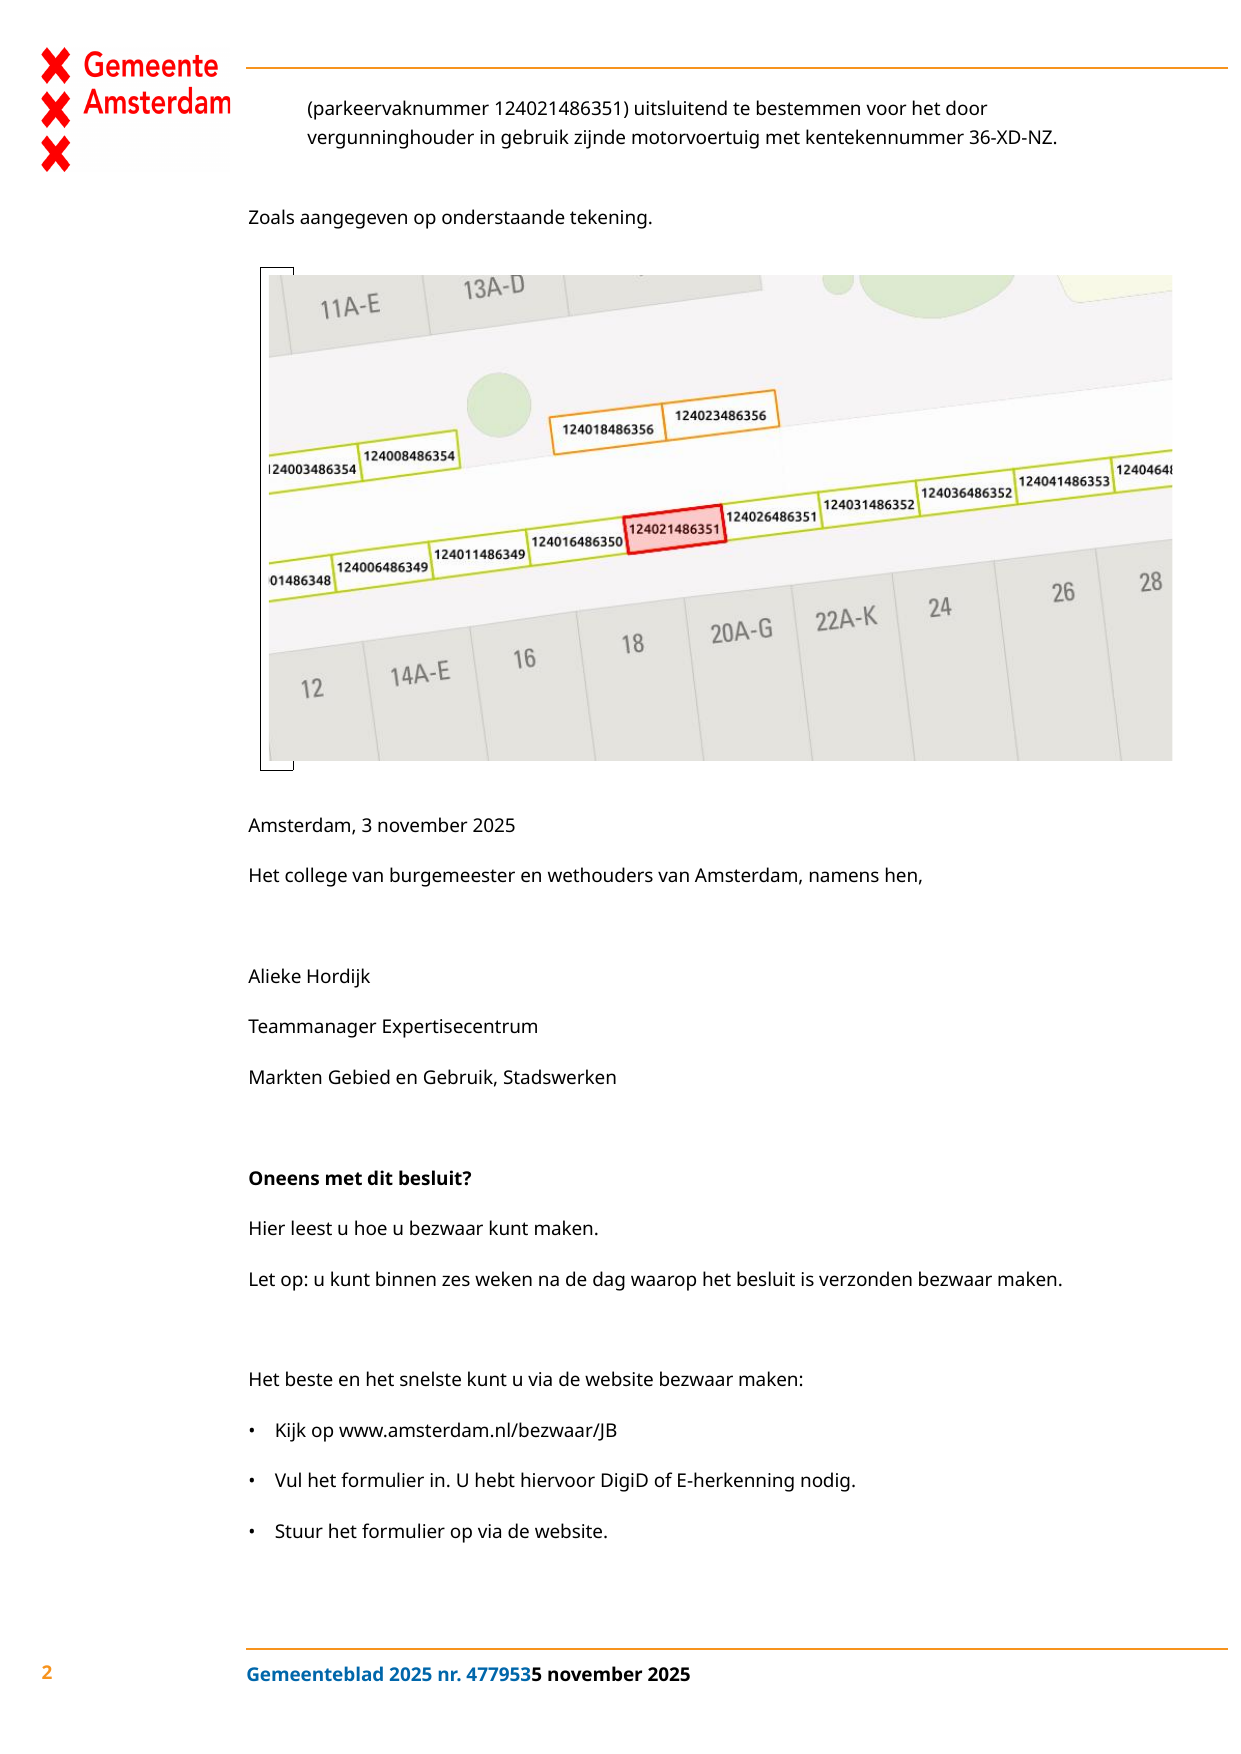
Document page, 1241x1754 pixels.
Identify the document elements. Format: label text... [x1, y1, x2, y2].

list (parkeervaknummer 124021486351) uitsluitend te bestemmen voor het door vergunninghouder in gebruik zijnde motorvoertuig met kentekennummer 36-XD-NZ. [248, 95, 1152, 150]
text Amsterdam, 3 november 2025 [248, 812, 1152, 838]
picture [268, 275, 1173, 761]
text Teammanager Expertisecentrum [248, 1014, 1152, 1039]
text Alieke Hordijk [248, 963, 1152, 989]
text Het college van burgemeester en wethouders van Amsterdam, namens hen, [248, 862, 1152, 888]
text Markten Gebied en Gebruik, Stadswerken [248, 1064, 1152, 1090]
text Let op: u kunt binnen zes weken na de dag waarop het besluit is verzonden bezwaar maken. [248, 1266, 1152, 1292]
text • Vul het formulier in. U hebt hiervoor DigiD of E-herkenning nodig. [248, 1467, 1152, 1493]
text • Stuur het formulier op via de website. [248, 1518, 1152, 1544]
text Het beste en het snelste kunt u via de website bezwaar maken: [248, 1367, 1152, 1392]
text Hier leest u hoe u bezwaar kunt maken. [248, 1215, 1152, 1241]
text • Kijk op www.amsterdam.nl/bezwaar/JB [248, 1417, 1152, 1443]
picture [41, 47, 231, 172]
text Zoals aangegeven op onderstaande tekening. [248, 204, 1152, 230]
text Oneens met dit besluit? [248, 1165, 1152, 1191]
